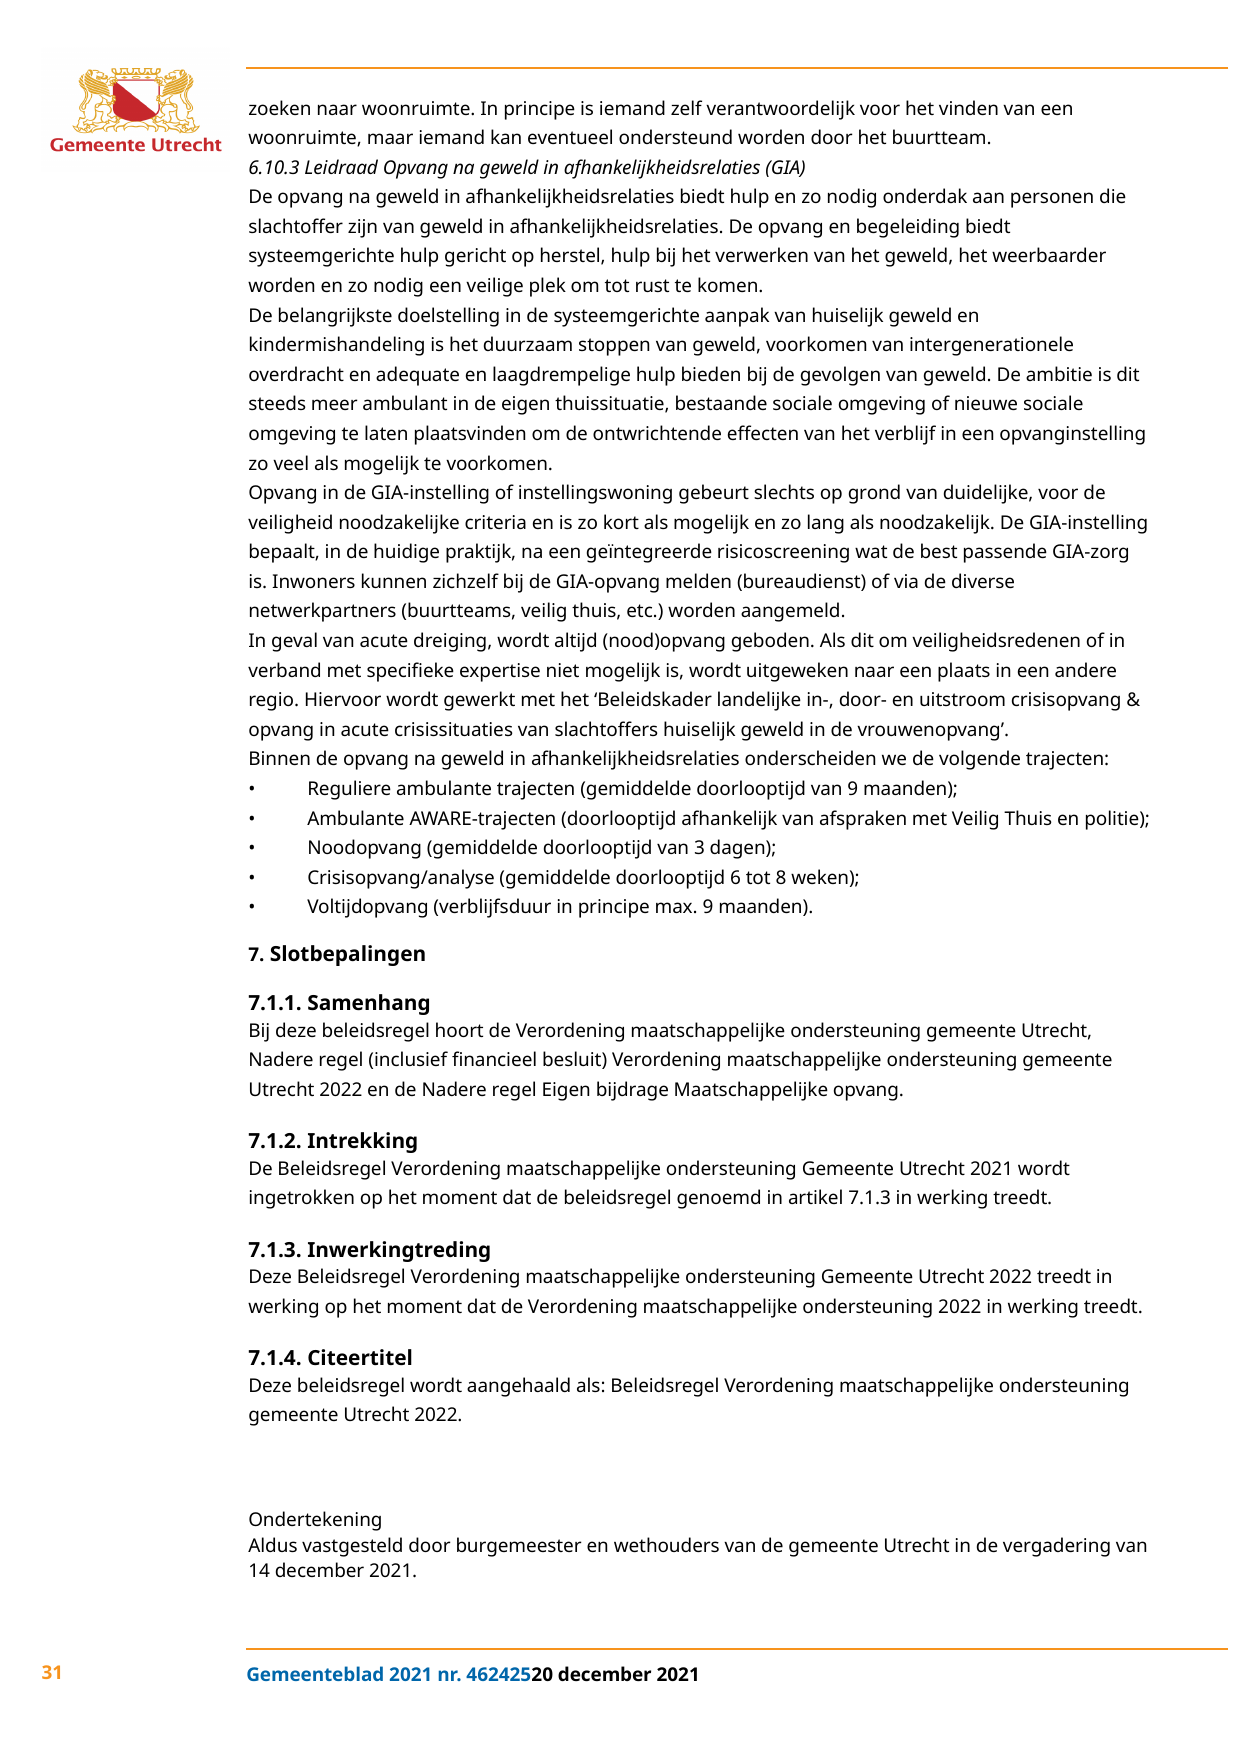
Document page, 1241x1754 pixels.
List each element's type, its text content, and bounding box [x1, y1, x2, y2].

text Bij deze beleidsregel hoort de Verordening maatschappelijke ondersteuning gemeente Utrecht, Nadere regel (inclusief financieel besluit) Verordening maatschappelijke ondersteuning gemeente Utrecht 2022 en de Nadere regel Eigen bijdrage Maatschappelijke opvang. [248, 1017, 1152, 1102]
text De belangrijkste doelstelling in de systeemgerichte aanpak van huiselijk geweld en kindermishandeling is het duurzaam stoppen van geweld, voorkomen van intergenerationele overdracht en adequate en laagdrempelige hulp bieden bij de gevolgen van geweld. De ambitie is dit steeds meer ambulant in de eigen thuissituatie, bestaande sociale omgeving of nieuwe sociale omgeving te laten plaatsvinden om de ontwrichtende effecten van het verblijf in een opvanginstelling zo veel als mogelijk te voorkomen. [248, 302, 1152, 476]
text Opvang in de GIA-instelling of instellingswoning gebeurt slechts op grond van duidelijke, voor de veiligheid noodzakelijke criteria en is zo kort als mogelijk en zo lang als noodzakelijk. De GIA-instelling bepaalt, in de huidige praktijk, na een geïntegreerde risicoscreening wat de best passende GIA-zorg is. Inwoners kunnen zichzelf bij de GIA-opvang melden (bureaudienst) of via de diverse netwerkpartners (buurtteams, veilig thuis, etc.) worden aangemeld. [248, 479, 1152, 623]
text zoeken naar woonruimte. In principe is iemand zelf verantwoordelijk voor het vinden van een woonruimte, maar iemand kan eventueel ondersteund worden door het buurtteam. [248, 95, 1152, 150]
text 7. Slotbepalingen [248, 939, 1152, 968]
text Binnen de opvang na geweld in afhankelijkheidsrelaties onderscheiden we de volgende trajecten: [248, 746, 1152, 771]
text In geval van acute dreiging, wordt altijd (nood)opvang geboden. Als dit om veiligheidsredenen of in verband met specifieke expertise niet mogelijk is, wordt uitgeweken naar een plaats in een andere regio. Hiervoor wordt gewerkt met het ‘Beleidskader landelijke in-, door- en uitstroom crisisopvang & opvang in acute crisissituaties van slachtoffers huiselijk geweld in de vrouwenopvang’. [248, 627, 1152, 742]
list Reguliere ambulante trajecten (gemiddelde doorlooptijd van 9 maanden); [248, 775, 1152, 801]
text 7.1.3. Inwerkingtreding [248, 1235, 1152, 1263]
text De opvang na geweld in afhankelijkheidsrelaties biedt hulp en zo nodig onderdak aan personen die slachtoffer zijn van geweld in afhankelijkheidsrelaties. De opvang en begeleiding biedt systeemgerichte hulp gericht op herstel, hulp bij het verwerken van het geweld, het weerbaarder worden en zo nodig een veilige plek om tot rust te komen. [248, 183, 1152, 298]
text Aldus vastgesteld door burgemeester en wethouders van de gemeente Utrecht in de vergadering van 14 december 2021. [248, 1532, 1152, 1583]
text Deze beleidsregel wordt aangehaald als: Beleidsregel Verordening maatschappelijke ondersteuning gemeente Utrecht 2022. [248, 1372, 1152, 1427]
list Voltijdopvang (verblijfsduur in principe max. 9 maanden). [248, 893, 1152, 919]
text 7.1.2. Intrekking [248, 1126, 1152, 1155]
text De Beleidsregel Verordening maatschappelijke ondersteuning Gemeente Utrecht 2021 wordt ingetrokken op het moment dat de beleidsregel genoemd in artikel 7.1.3 in werking treedt. [248, 1155, 1152, 1210]
text Ondertekening [248, 1506, 1152, 1532]
picture [41, 47, 231, 172]
text Deze Beleidsregel Verordening maatschappelijke ondersteuning Gemeente Utrecht 2022 treedt in werking op het moment dat de Verordening maatschappelijke ondersteuning 2022 in werking treedt. [248, 1263, 1152, 1319]
text 6.10.3 Leidraad Opvang na geweld in afhankelijkheidsrelaties (GIA) [248, 154, 1152, 180]
text 7.1.1. Samenhang [248, 988, 1152, 1017]
list Crisisopvang/analyse (gemiddelde doorlooptijd 6 tot 8 weken); [248, 864, 1152, 890]
list Ambulante AWARE-trajecten (doorlooptijd afhankelijk van afspraken met Veilig Thuis en politie); [248, 805, 1152, 831]
text 7.1.4. Citeertitel [248, 1343, 1152, 1372]
list Noodopvang (gemiddelde doorlooptijd van 3 dagen); [248, 834, 1152, 860]
